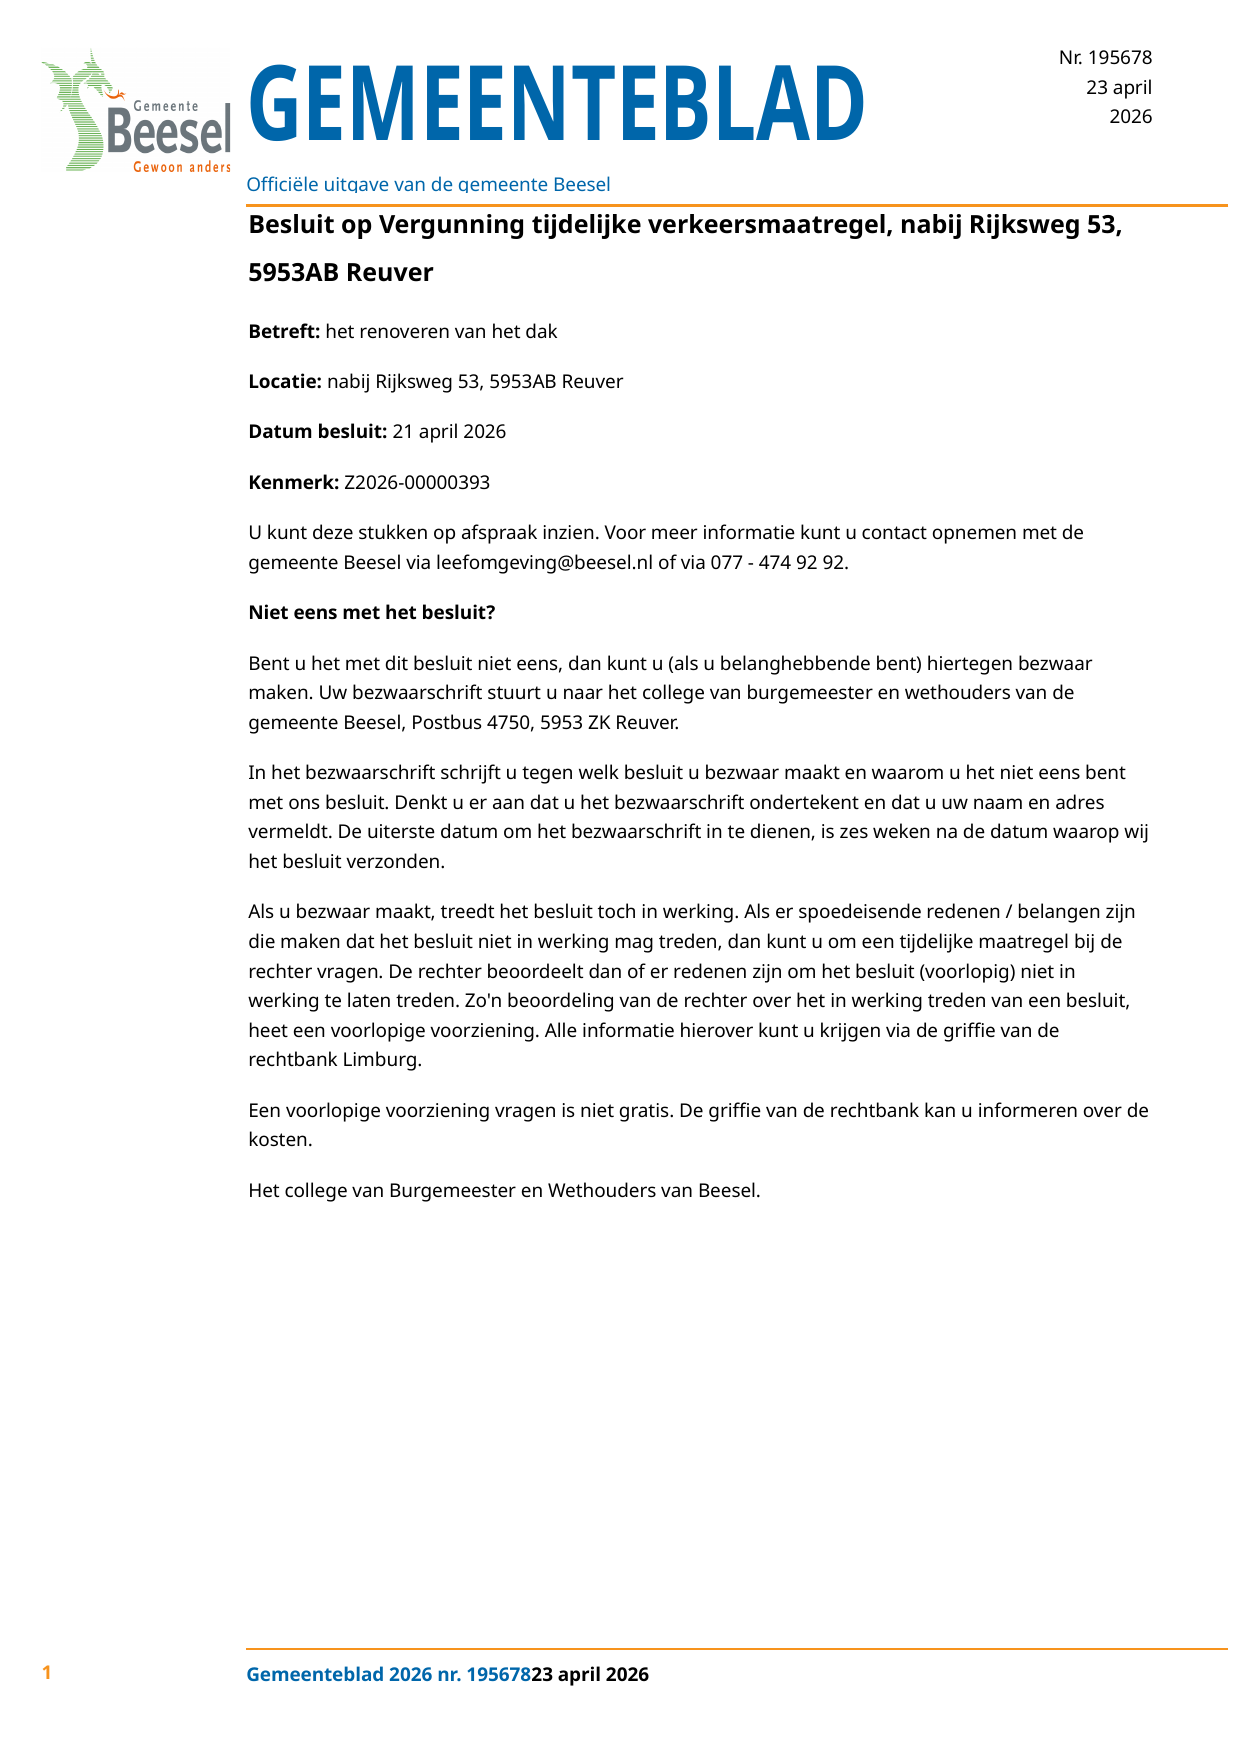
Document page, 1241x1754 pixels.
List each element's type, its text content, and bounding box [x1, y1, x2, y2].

text In het bezwaarschrift schrijft u tegen welk besluit u bezwaar maakt en waarom u het niet eens bent met ons besluit. Denkt u er aan dat u het bezwaarschrift ondertekent en dat u uw naam en adres vermeldt. De uiterste datum om het bezwaarschrift in te dienen, is zes weken na de datum waarop wij het besluit verzonden. [248, 759, 1152, 874]
text U kunt deze stukken op afspraak inzien. Voor meer informatie kunt u contact opnemen met de gemeente Beesel via leefomgeving@beesel.nl of via 077 - 474 92 92. [248, 519, 1152, 575]
text Datum besluit: 21 april 2026 [248, 419, 1152, 444]
text Kenmerk: Z2026-00000393 [248, 469, 1152, 495]
text Niet eens met het besluit? [248, 599, 1152, 625]
text Het college van Burgemeester en Wethouders van Beesel. [248, 1177, 1152, 1203]
text Besluit op Vergunning tijdelijke verkeersmaatregel, nabij Rijksweg 53, 5953AB Reuver [248, 207, 1152, 288]
text Betreft: het renoveren van het dak [248, 318, 1152, 344]
text Locatie: nabij Rijksweg 53, 5953AB Reuver [248, 368, 1152, 394]
picture [41, 47, 231, 172]
text Bent u het met dit besluit niet eens, dan kunt u (als u belanghebbende bent) hiertegen bezwaar maken. Uw bezwaarschrift stuurt u naar het college van burgemeester en wethouders van de gemeente Beesel, Postbus 4750, 5953 ZK Reuver. [248, 650, 1152, 735]
text Als u bezwaar maakt, treedt het besluit toch in werking. Als er spoedeisende redenen / belangen zijn die maken dat het besluit niet in werking mag treden, dan kunt u om een tijdelijke maatregel bij de rechter vragen. De rechter beoordeelt dan of er redenen zijn om het besluit (voorlopig) niet in werking te laten treden. Zo'n beoordeling van de rechter over het in werking treden van een besluit, heet een voorlopige voorziening. Alle informatie hierover kunt u krijgen via de griffie van de rechtbank Limburg. [248, 899, 1152, 1072]
text Een voorlopige voorziening vragen is niet gratis. De griffie van de rechtbank kan u informeren over de kosten. [248, 1097, 1152, 1152]
